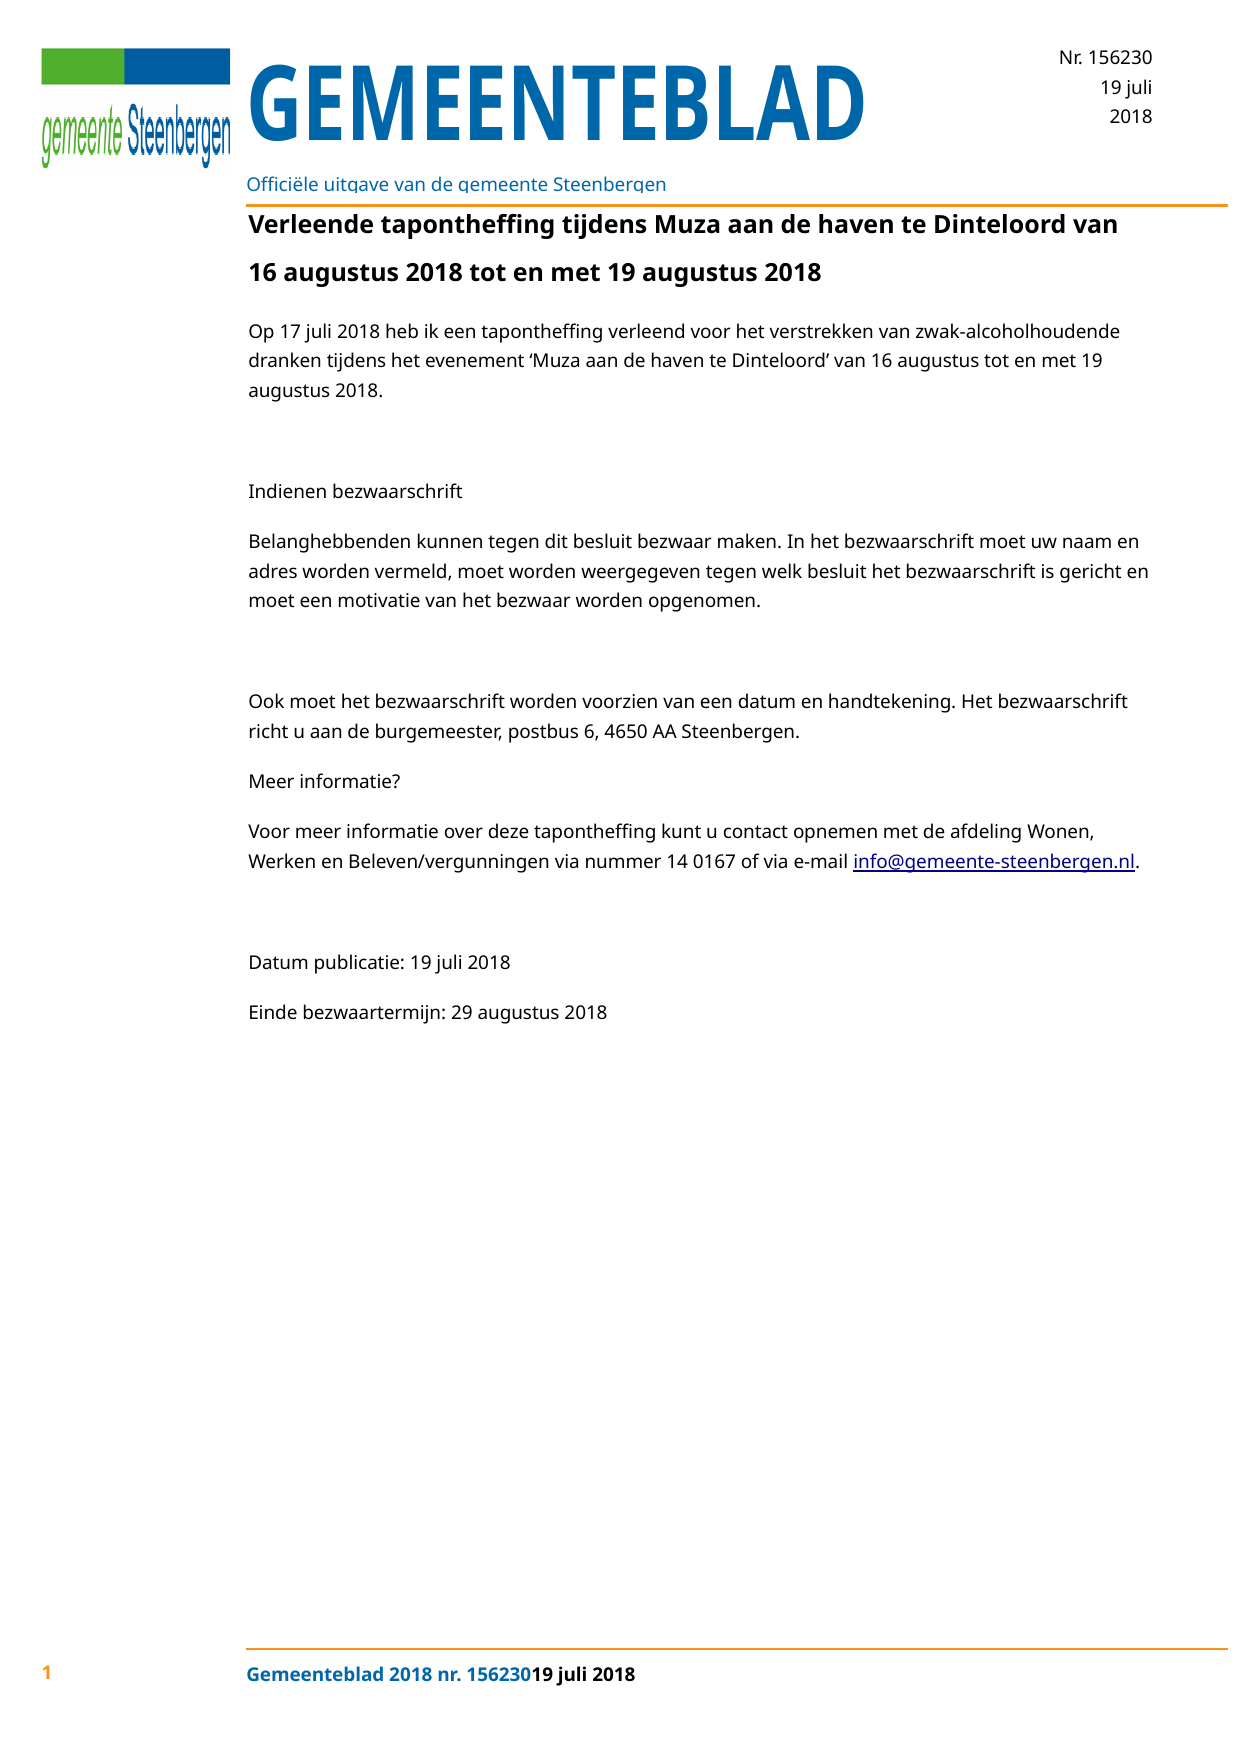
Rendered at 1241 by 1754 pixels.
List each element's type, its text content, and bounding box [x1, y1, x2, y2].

text Ook moet het bezwaarschrift worden voorzien van een datum en handtekening. Het bezwaarschrift richt u aan de burgemeester, postbus 6, 4650 AA Steenbergen. [248, 688, 1152, 744]
text Op 17 juli 2018 heb ik een tapontheffing verleend voor het verstrekken van zwak-alcoholhoudende dranken tijdens het evenement ‘Muza aan de haven te Dinteloord’ van 16 augustus tot en met 19 augustus 2018. [248, 318, 1152, 403]
text Verleende tapontheffing tijdens Muza aan de haven te Dinteloord van 16 augustus 2018 tot en met 19 augustus 2018 [248, 207, 1152, 288]
picture [41, 47, 231, 172]
text Einde bezwaartermijn: 29 augustus 2018 [248, 999, 1152, 1025]
text Voor meer informatie over deze tapontheffing kunt u contact opnemen met de afdeling Wonen, Werken en Beleven/vergunningen via nummer 14 0167 of via e-mail info@gemeente-steenbergen.nl. [248, 819, 1152, 874]
text Indienen bezwaarschrift [248, 478, 1152, 504]
text Meer informatie? [248, 768, 1152, 794]
text Belanghebbenden kunnen tegen dit besluit bezwaar maken. In het bezwaarschrift moet uw naam en adres worden vermeld, moet worden weergegeven tegen welk besluit het bezwaarschrift is gericht en moet een motivatie van het bezwaar worden opgenomen. [248, 528, 1152, 613]
text Datum publicatie: 19 juli 2018 [248, 949, 1152, 975]
